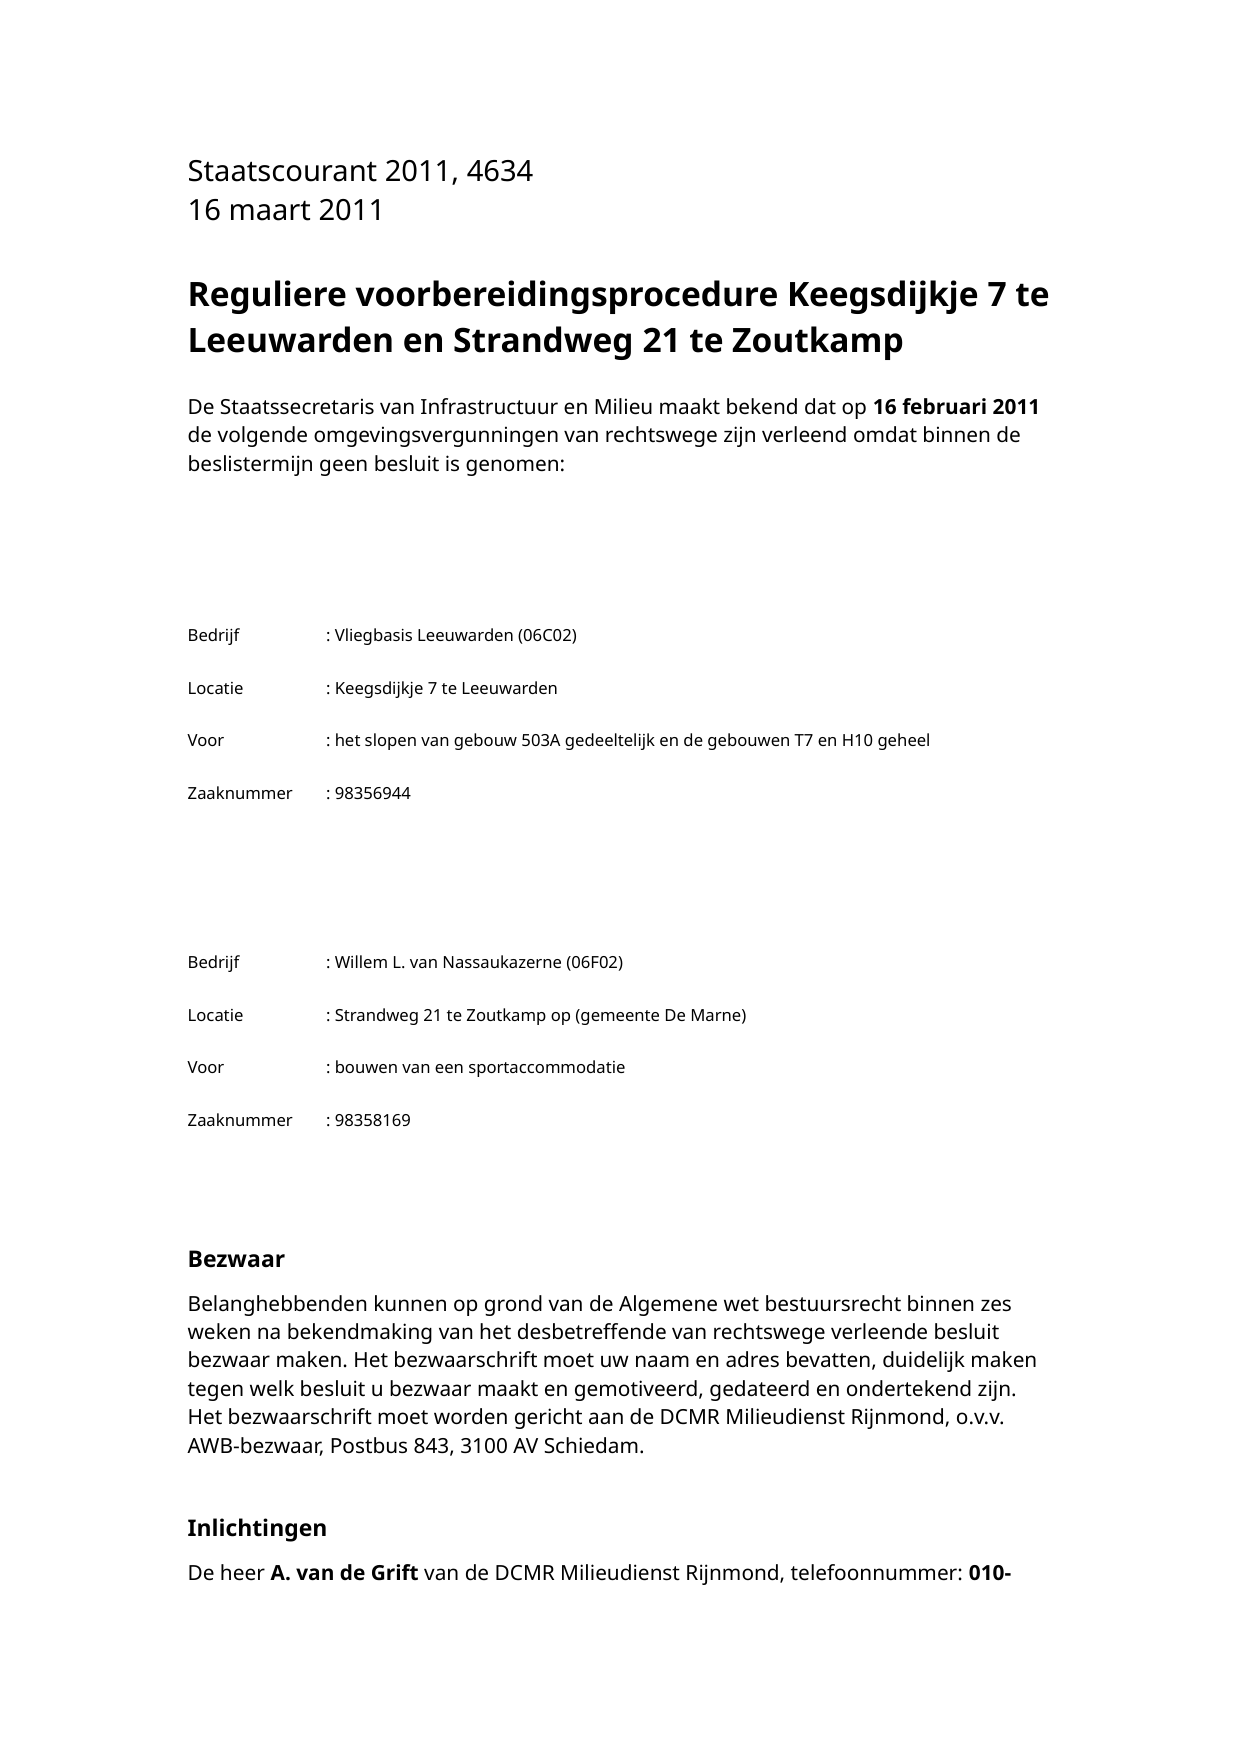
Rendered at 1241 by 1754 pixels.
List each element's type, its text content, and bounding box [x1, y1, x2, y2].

subtitle Inlichtingen [187, 1512, 1053, 1543]
text 16 maart 2011 [187, 190, 1053, 229]
table_cell : Vliegbasis Leeuwarden (06C02) [326, 624, 1053, 676]
table_cell : 98356944 [326, 782, 1053, 834]
table_header [188, 565, 326, 623]
table_header Bedrijf [188, 951, 326, 1003]
text De Staatssecretaris van Infrastructuur en Milieu maakt bekend dat op 16 februari 2011 de volgende omgevingsvergunningen van rechtswege zijn verleend omdat binnen de beslistermijn geen besluit is genomen: [187, 392, 1053, 477]
table_cell : Keegsdijkje 7 te Leeuwarden [326, 676, 1053, 729]
table_cell Zaaknummer [188, 1109, 326, 1162]
text Belanghebbenden kunnen op grond van de Algemene wet bestuursrecht binnen zes weken na bekendmaking van het desbetreffende van rechtswege verleende besluit bezwaar maken. Het bezwaarschrift moet uw naam en adres bevatten, duidelijk maken tegen welk besluit u bezwaar maakt en gemotiveerd, gedateerd en ondertekend zijn. Het bezwaarschrift moet worden gericht aan de DCMR Milieudienst Rijnmond, o.v.v. AWB-bezwaar, Postbus 843, 3100 AV Schiedam. [187, 1289, 1053, 1459]
table_header [326, 565, 1053, 623]
table_cell Locatie [188, 676, 326, 729]
table_cell : Strandweg 21 te Zoutkamp op (gemeente De Marne) [326, 1004, 1053, 1056]
subtitle Reguliere voorbereidingsprocedure Keegsdijkje 7 te Leeuwarden en Strandweg 21 te Zoutkamp [187, 271, 1053, 362]
table_cell Voor [188, 729, 326, 782]
table_header : Willem L. van Nassaukazerne (06F02) [326, 951, 1053, 1003]
table_cell Zaaknummer [188, 782, 326, 834]
table_cell Voor [188, 1056, 326, 1109]
table_cell Locatie [188, 1004, 326, 1056]
table_cell : het slopen van gebouw 503A gedeeltelijk en de gebouwen T7 en H10 geheel [326, 729, 1053, 782]
text Staatscourant 2011, 4634 [187, 150, 1053, 190]
subtitle Bezwaar [187, 1242, 1053, 1274]
table_cell Bedrijf [188, 624, 326, 676]
table_cell : 98358169 [326, 1109, 1053, 1162]
text De heer A. van de Grift van de DCMR Milieudienst Rijnmond, telefoonnummer: 010- [187, 1558, 1053, 1587]
table_cell : bouwen van een sportaccommodatie [326, 1056, 1053, 1109]
